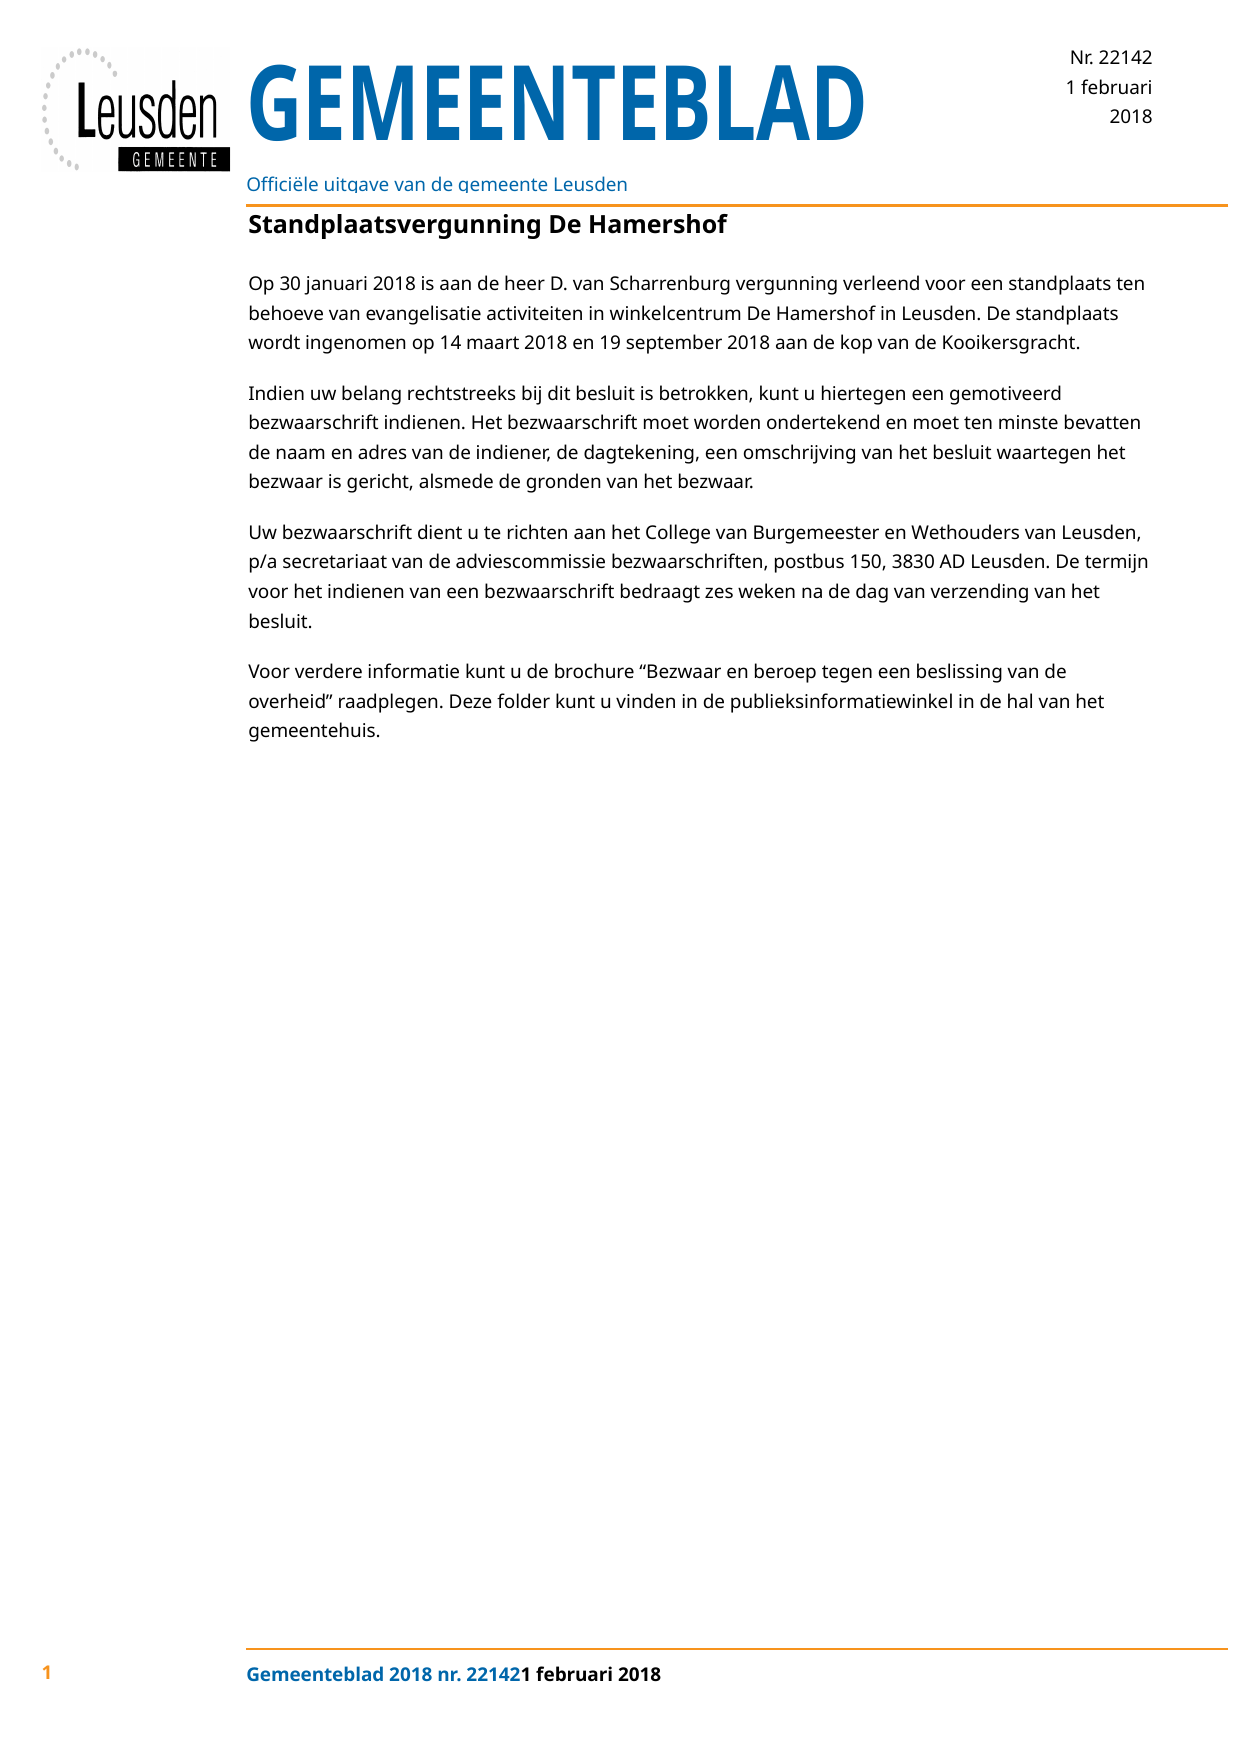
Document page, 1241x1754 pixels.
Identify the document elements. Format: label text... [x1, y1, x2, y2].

text Indien uw belang rechtstreeks bij dit besluit is betrokken, kunt u hiertegen een gemotiveerd bezwaarschrift indienen. Het bezwaarschrift moet worden ondertekend en moet ten minste bevatten de naam en adres van de indiener, de dagtekening, een omschrijving van het besluit waartegen het bezwaar is gericht, alsmede de gronden van het bezwaar. [248, 380, 1152, 494]
text Standplaatsvergunning De Hamershof [248, 207, 1152, 241]
text Uw bezwaarschrift dient u te richten aan het College van Burgemeester en Wethouders van Leusden, p/a secretariaat van de adviescommissie bezwaarschriften, postbus 150, 3830 AD Leusden. De termijn voor het indienen van een bezwaarschrift bedraagt zes weken na de dag van verzending van het besluit. [248, 519, 1152, 633]
text Voor verdere informatie kunt u de brochure “Bezwaar en beroep tegen een beslissing van de overheid” raadplegen. Deze folder kunt u vinden in de publieksinformatiewinkel in de hal van het gemeentehuis. [248, 658, 1152, 743]
picture [41, 47, 231, 172]
text Op 30 januari 2018 is aan de heer D. van Scharrenburg vergunning verleend voor een standplaats ten behoeve van evangelisatie activiteiten in winkelcentrum De Hamershof in Leusden. De standplaats wordt ingenomen op 14 maart 2018 en 19 september 2018 aan de kop van de Kooikersgracht. [248, 270, 1152, 355]
